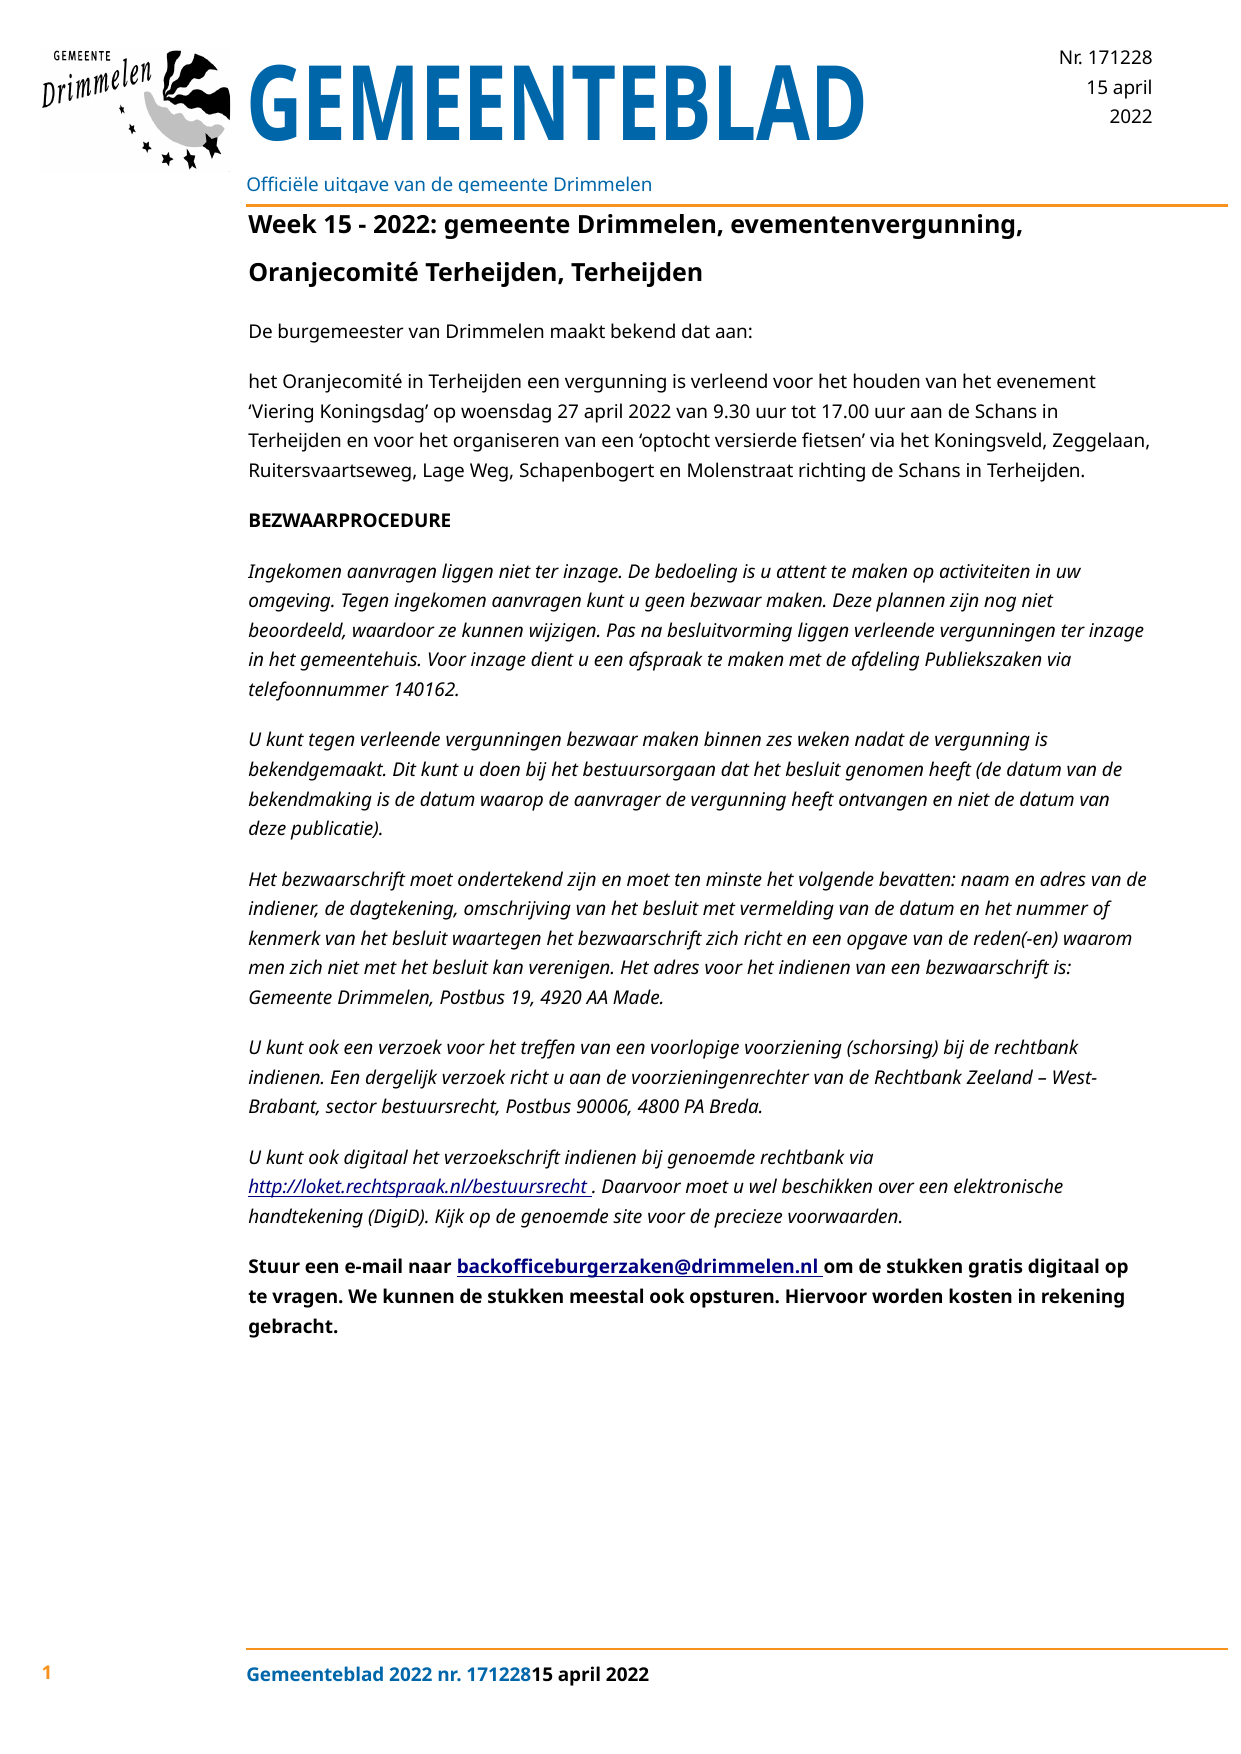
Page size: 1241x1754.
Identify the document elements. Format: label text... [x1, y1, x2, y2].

text U kunt tegen verleende vergunningen bezwaar maken binnen zes weken nadat de vergunning is bekendgemaakt. Dit kunt u doen bij het bestuursorgaan dat het besluit genomen heeft (de datum van de bekendmaking is de datum waarop de aanvrager de vergunning heeft ontvangen en niet de datum van deze publicatie). [248, 727, 1152, 841]
text BEZWAARPROCEDURE [248, 507, 1152, 533]
text U kunt ook digitaal het verzoekschrift indienen bij genoemde rechtbank via http://loket.rechtspraak.nl/bestuursrecht . Daarvoor moet u wel beschikken over een elektronische handtekening (DigiD). Kijk op de genoemde site voor de precieze voorwaarden. [248, 1144, 1152, 1229]
text Stuur een e-mail naar backofficeburgerzaken@drimmelen.nl om de stukken gratis digitaal op te vragen. We kunnen de stukken meestal ook opsturen. Hiervoor worden kosten in rekening gebracht. [248, 1254, 1152, 1339]
text Het bezwaarschrift moet ondertekend zijn en moet ten minste het volgende bevatten: naam en adres van de indiener, de dagtekening, omschrijving van het besluit met vermelding van de datum en het nummer of kenmerk van het besluit waartegen het bezwaarschrift zich richt en een opgave van de reden(-en) waarom men zich niet met het besluit kan verenigen. Het adres voor het indienen van een bezwaarschrift is: Gemeente Drimmelen, Postbus 19, 4920 AA Made. [248, 866, 1152, 1010]
picture [41, 47, 231, 172]
text Ingekomen aanvragen liggen niet ter inzage. De bedoeling is u attent te maken op activiteiten in uw omgeving. Tegen ingekomen aanvragen kunt u geen bezwaar maken. Deze plannen zijn nog niet beoordeeld, waardoor ze kunnen wijzigen. Pas na besluitvorming liggen verleende vergunningen ter inzage in het gemeentehuis. Voor inzage dient u een afspraak te maken met de afdeling Publiekszaken via telefoonnummer 140162. [248, 558, 1152, 702]
text het Oranjecomité in Terheijden een vergunning is verleend voor het houden van het evenement ‘Viering Koningsdag’ op woensdag 27 april 2022 van 9.30 uur tot 17.00 uur aan de Schans in Terheijden en voor het organiseren van een ‘optocht versierde fietsen’ via het Koningsveld, Zeggelaan, Ruitersvaartseweg, Lage Weg, Schapenbogert en Molenstraat richting de Schans in Terheijden. [248, 368, 1152, 483]
text U kunt ook een verzoek voor het treffen van een voorlopige voorziening (schorsing) bij de rechtbank indienen. Een dergelijk verzoek richt u aan de voorzieningenrechter van de Rechtbank Zeeland – West-Brabant, sector bestuursrecht, Postbus 90006, 4800 PA Breda. [248, 1034, 1152, 1119]
text Week 15 - 2022: gemeente Drimmelen, evementenvergunning, Oranjecomité Terheijden, Terheijden [248, 207, 1152, 288]
text De burgemeester van Drimmelen maakt bekend dat aan: [248, 318, 1152, 344]
